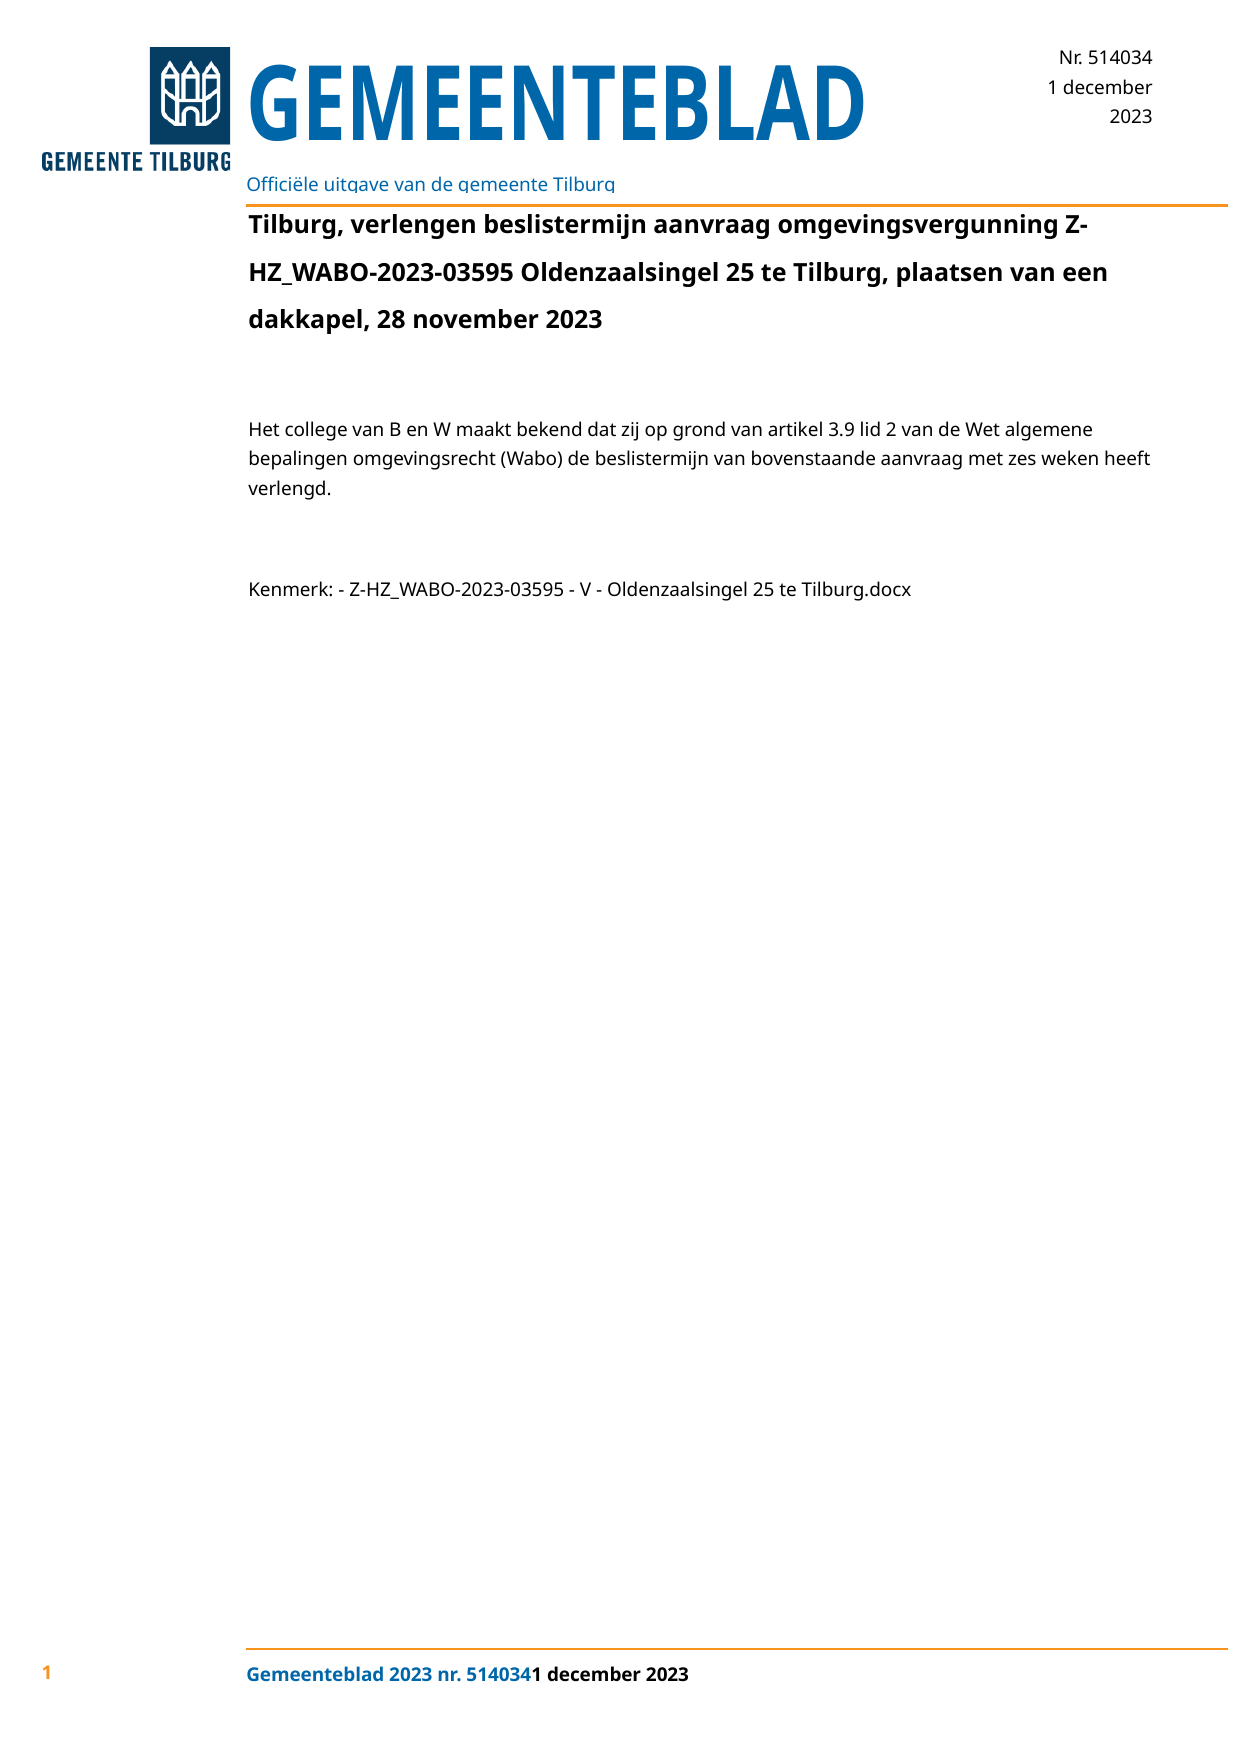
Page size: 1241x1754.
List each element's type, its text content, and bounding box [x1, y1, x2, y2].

text Tilburg, verlengen beslistermijn aanvraag omgevingsvergunning Z-HZ_WABO-2023-03595 Oldenzaalsingel 25 te Tilburg, plaatsen van een dakkapel, 28 november 2023 [248, 207, 1152, 336]
text Kenmerk: - Z-HZ_WABO-2023-03595 - V - Oldenzaalsingel 25 te Tilburg.docx [248, 576, 1152, 602]
picture [41, 47, 231, 172]
text Het college van B en W maakt bekend dat zij op grond van artikel 3.9 lid 2 van de Wet algemene bepalingen omgevingsrecht (Wabo) de beslistermijn van bovenstaande aanvraag met zes weken heeft verlengd. [248, 416, 1152, 501]
